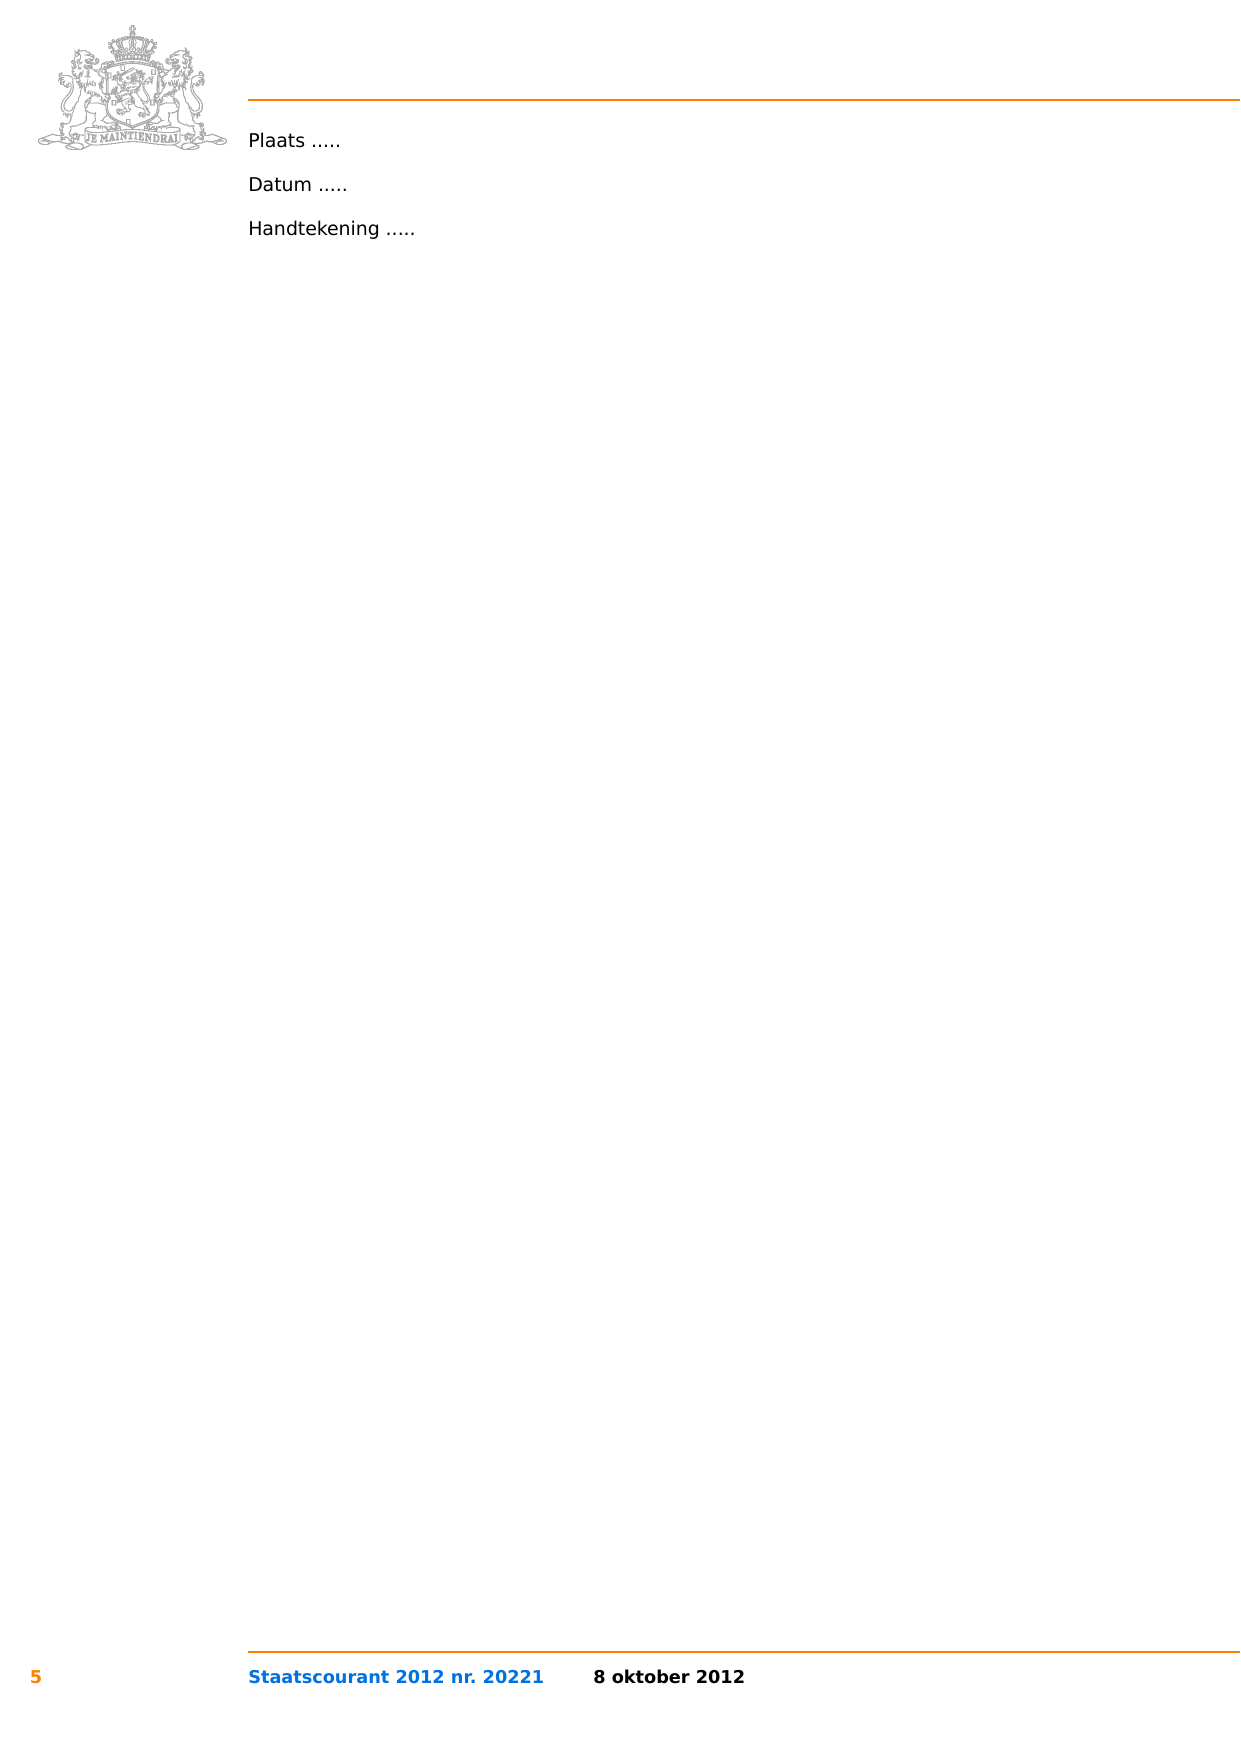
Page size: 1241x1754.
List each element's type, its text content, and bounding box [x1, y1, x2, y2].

text Datum ..... [248, 174, 1163, 196]
picture [38, 25, 227, 150]
text Plaats ..... [248, 130, 1163, 152]
text Handtekening ..... [248, 218, 1163, 239]
